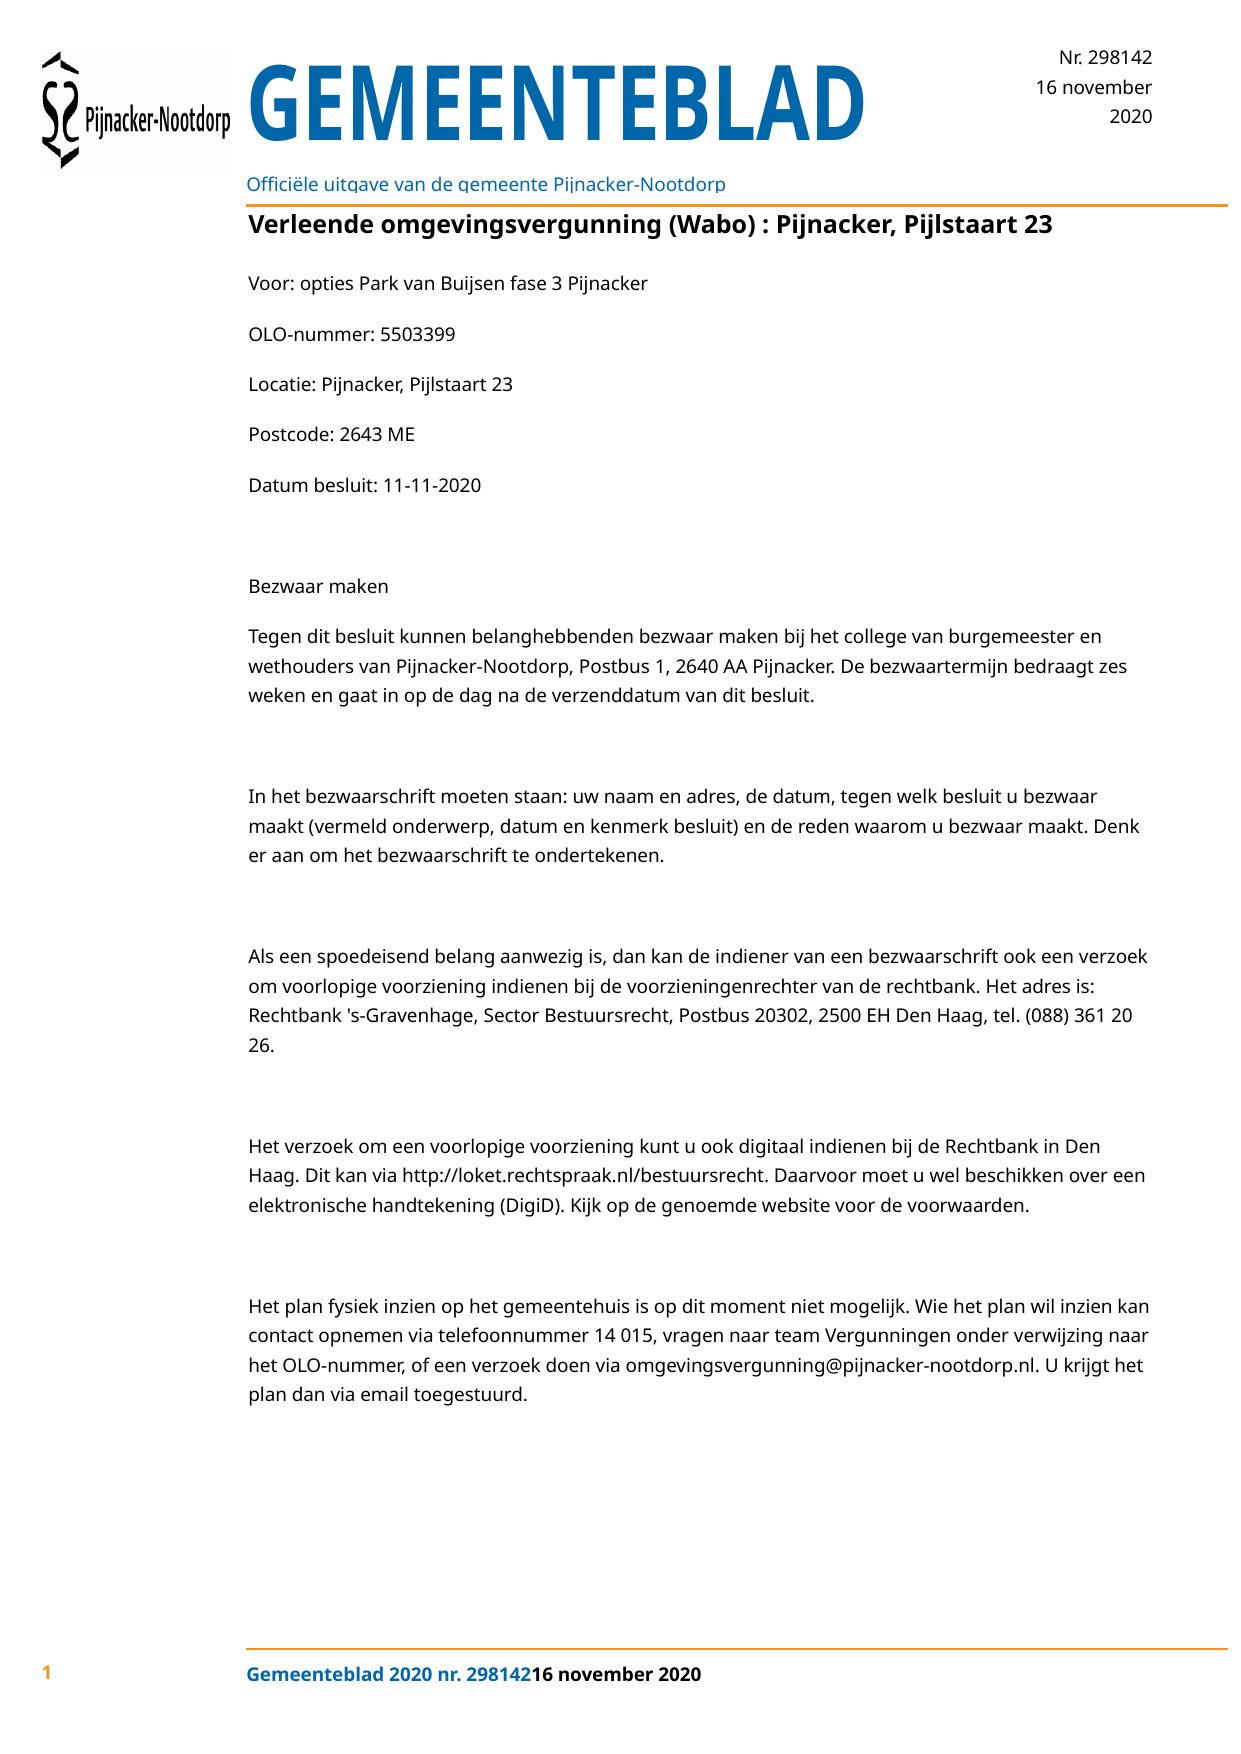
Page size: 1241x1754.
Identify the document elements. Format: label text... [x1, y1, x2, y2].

text Bezwaar maken [248, 573, 1152, 598]
text Verleende omgevingsvergunning (Wabo) : Pijnacker, Pijlstaart 23 [248, 207, 1152, 241]
text OLO-nummer: 5503399 [248, 321, 1152, 346]
text Als een spoedeisend belang aanwezig is, dan kan de indiener van een bezwaarschrift ook een verzoek om voorlopige voorziening indienen bij de voorzieningenrechter van de rechtbank. Het adres is: Rechtbank 's-Gravenhage, Sector Bestuursrecht, Postbus 20302, 2500 EH Den Haag, tel. (088) 361 20 26. [248, 943, 1152, 1058]
text Voor: opties Park van Buijsen fase 3 Pijnacker [248, 270, 1152, 296]
text Het plan fysiek inzien op het gemeentehuis is op dit moment niet mogelijk. Wie het plan wil inzien kan contact opnemen via telefoonnummer 14 015, vragen naar team Vergunningen onder verwijzing naar het OLO-nummer, of een verzoek doen via omgevingsvergunning@pijnacker-nootdorp.nl. U krijgt het plan dan via email toegestuurd. [248, 1293, 1152, 1407]
text Postcode: 2643 ME [248, 422, 1152, 447]
text Locatie: Pijnacker, Pijlstaart 23 [248, 371, 1152, 397]
text Datum besluit: 11-11-2020 [248, 472, 1152, 498]
text Tegen dit besluit kunnen belanghebbenden bezwaar maken bij het college van burgemeester en wethouders van Pijnacker-Nootdorp, Postbus 1, 2640 AA Pijnacker. De bezwaartermijn bedraagt zes weken en gaat in op de dag na de verzenddatum van dit besluit. [248, 623, 1152, 708]
text In het bezwaarschrift moeten staan: uw naam en adres, de datum, tegen welk besluit u bezwaar maakt (vermeld onderwerp, datum en kenmerk besluit) en de reden waarom u bezwaar maakt. Denk er aan om het bezwaarschrift te ondertekenen. [248, 783, 1152, 868]
text Het verzoek om een voorlopige voorziening kunt u ook digitaal indienen bij de Rechtbank in Den Haag. Dit kan via http://loket.rechtspraak.nl/bestuursrecht. Daarvoor moet u wel beschikken over een elektronische handtekening (DigiD). Kijk op de genoemde website voor de voorwaarden. [248, 1133, 1152, 1218]
picture [41, 47, 231, 172]
